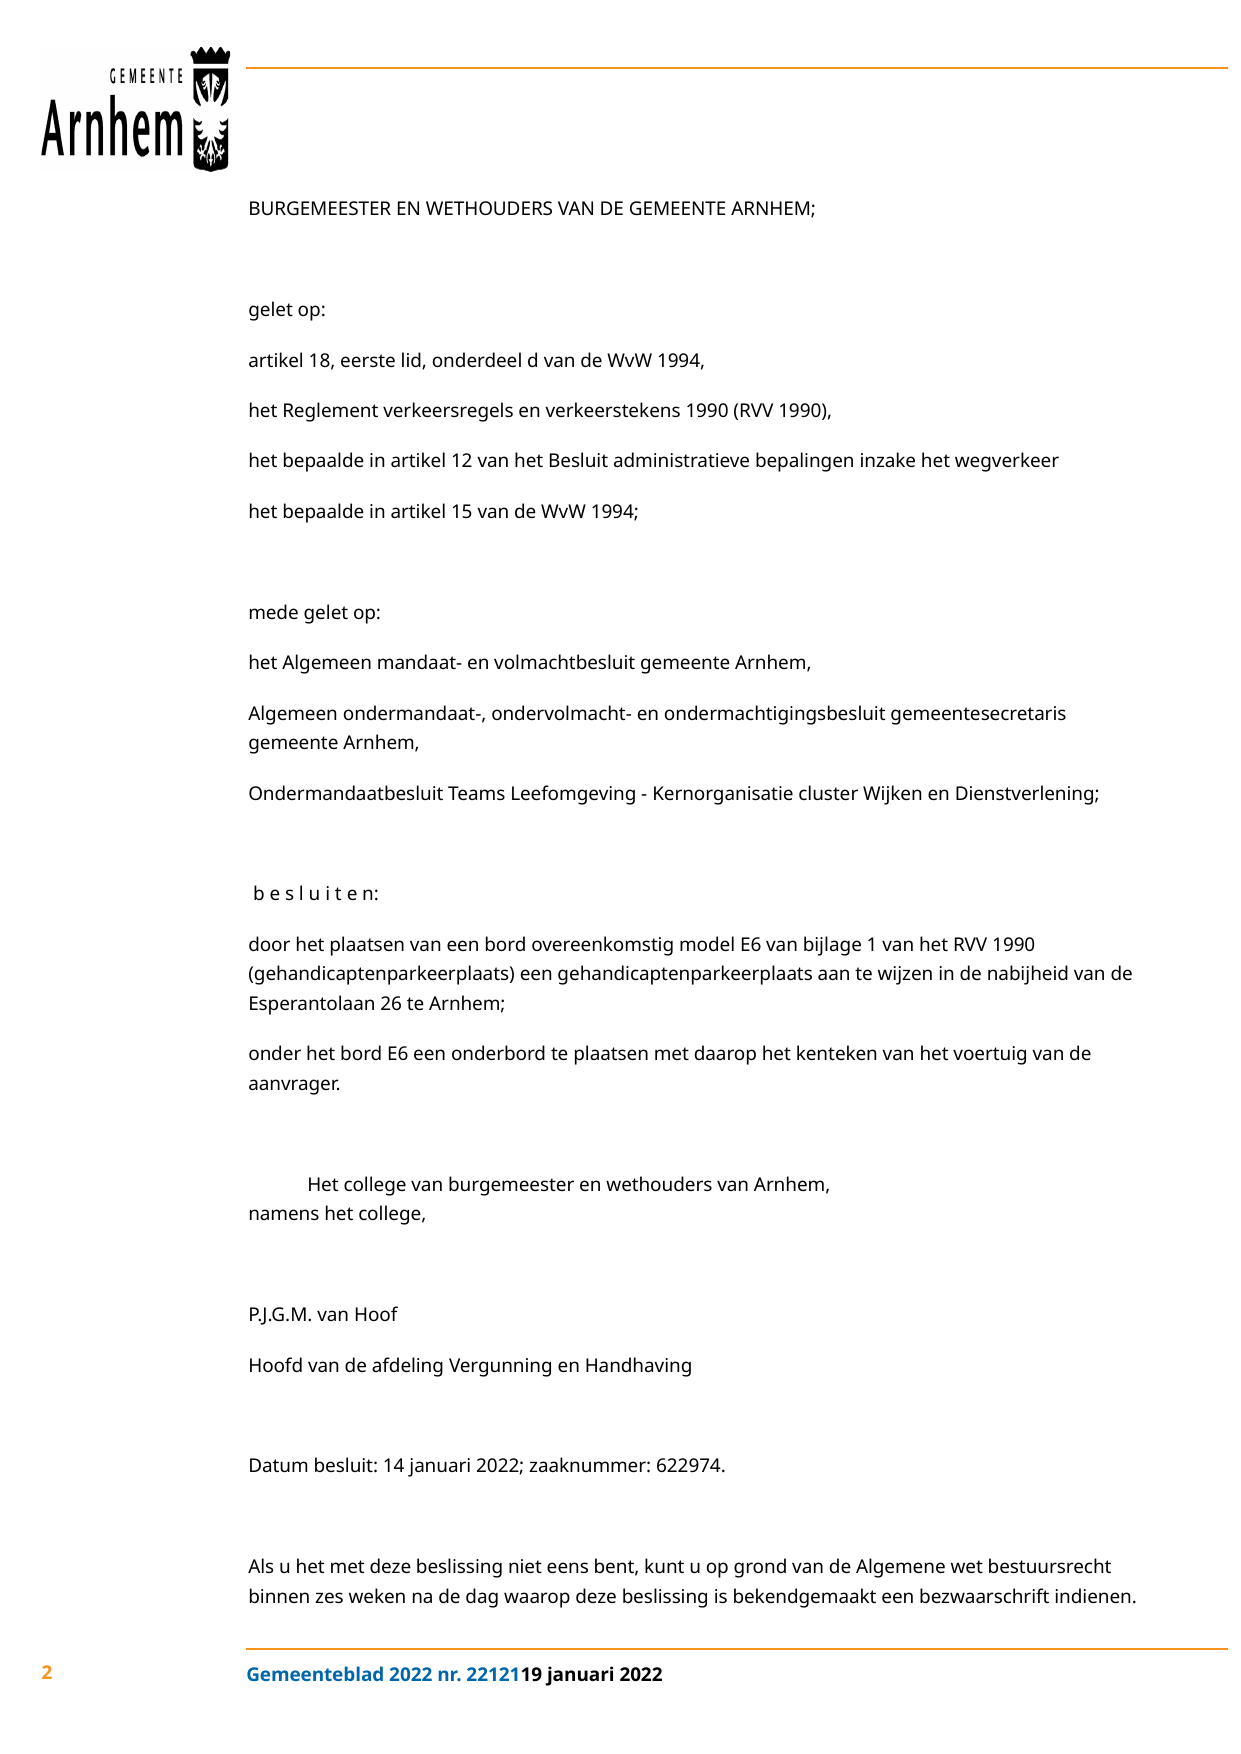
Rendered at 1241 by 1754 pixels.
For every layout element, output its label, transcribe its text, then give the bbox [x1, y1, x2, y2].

text namens het college, [248, 1201, 1152, 1226]
text het Algemeen mandaat- en volmachtbesluit gemeente Arnhem, [248, 649, 1152, 675]
text b e s l u i t e n: [248, 881, 1152, 906]
text Algemeen ondermandaat-, ondervolmacht- en ondermachtigingsbesluit gemeentesecretaris gemeente Arnhem, [248, 700, 1152, 755]
text door het plaatsen van een bord overeenkomstig model E6 van bijlage 1 van het RVV 1990 (gehandicaptenparkeerplaats) een gehandicaptenparkeerplaats aan te wijzen in de nabijheid van de Esperantolaan 26 te Arnhem; [248, 931, 1152, 1016]
picture [41, 47, 231, 172]
text het bepaalde in artikel 15 van de WvW 1994; [248, 498, 1152, 524]
text mede gelet op: [248, 599, 1152, 625]
text het Reglement verkeersregels en verkeerstekens 1990 (RVV 1990), [248, 397, 1152, 423]
text Ondermandaatbesluit Teams Leefomgeving - Kernorganisatie cluster Wijken en Dienstverlening; [248, 780, 1152, 806]
list Het college van burgemeester en wethouders van Arnhem, [248, 1171, 1152, 1197]
text het bepaalde in artikel 12 van het Besluit administratieve bepalingen inzake het wegverkeer [248, 448, 1152, 473]
text Als u het met deze beslissing niet eens bent, kunt u op grond van de Algemene wet bestuursrecht binnen zes weken na de dag waarop deze beslissing is bekendgemaakt een bezwaarschrift indienen. [248, 1553, 1152, 1609]
text onder het bord E6 een onderbord te plaatsen met daarop het kenteken van het voertuig van de aanvrager. [248, 1041, 1152, 1096]
text BURGEMEESTER EN WETHOUDERS VAN DE GEMEENTE ARNHEM; [248, 196, 1152, 221]
text gelet op: [248, 296, 1152, 322]
text Datum besluit: 14 januari 2022; zaaknummer: 622974. [248, 1453, 1152, 1478]
text P.J.G.M. van Hoof [248, 1301, 1152, 1327]
text artikel 18, eerste lid, onderdeel d van de WvW 1994, [248, 347, 1152, 373]
text Hoofd van de afdeling Vergunning en Handhaving [248, 1352, 1152, 1378]
